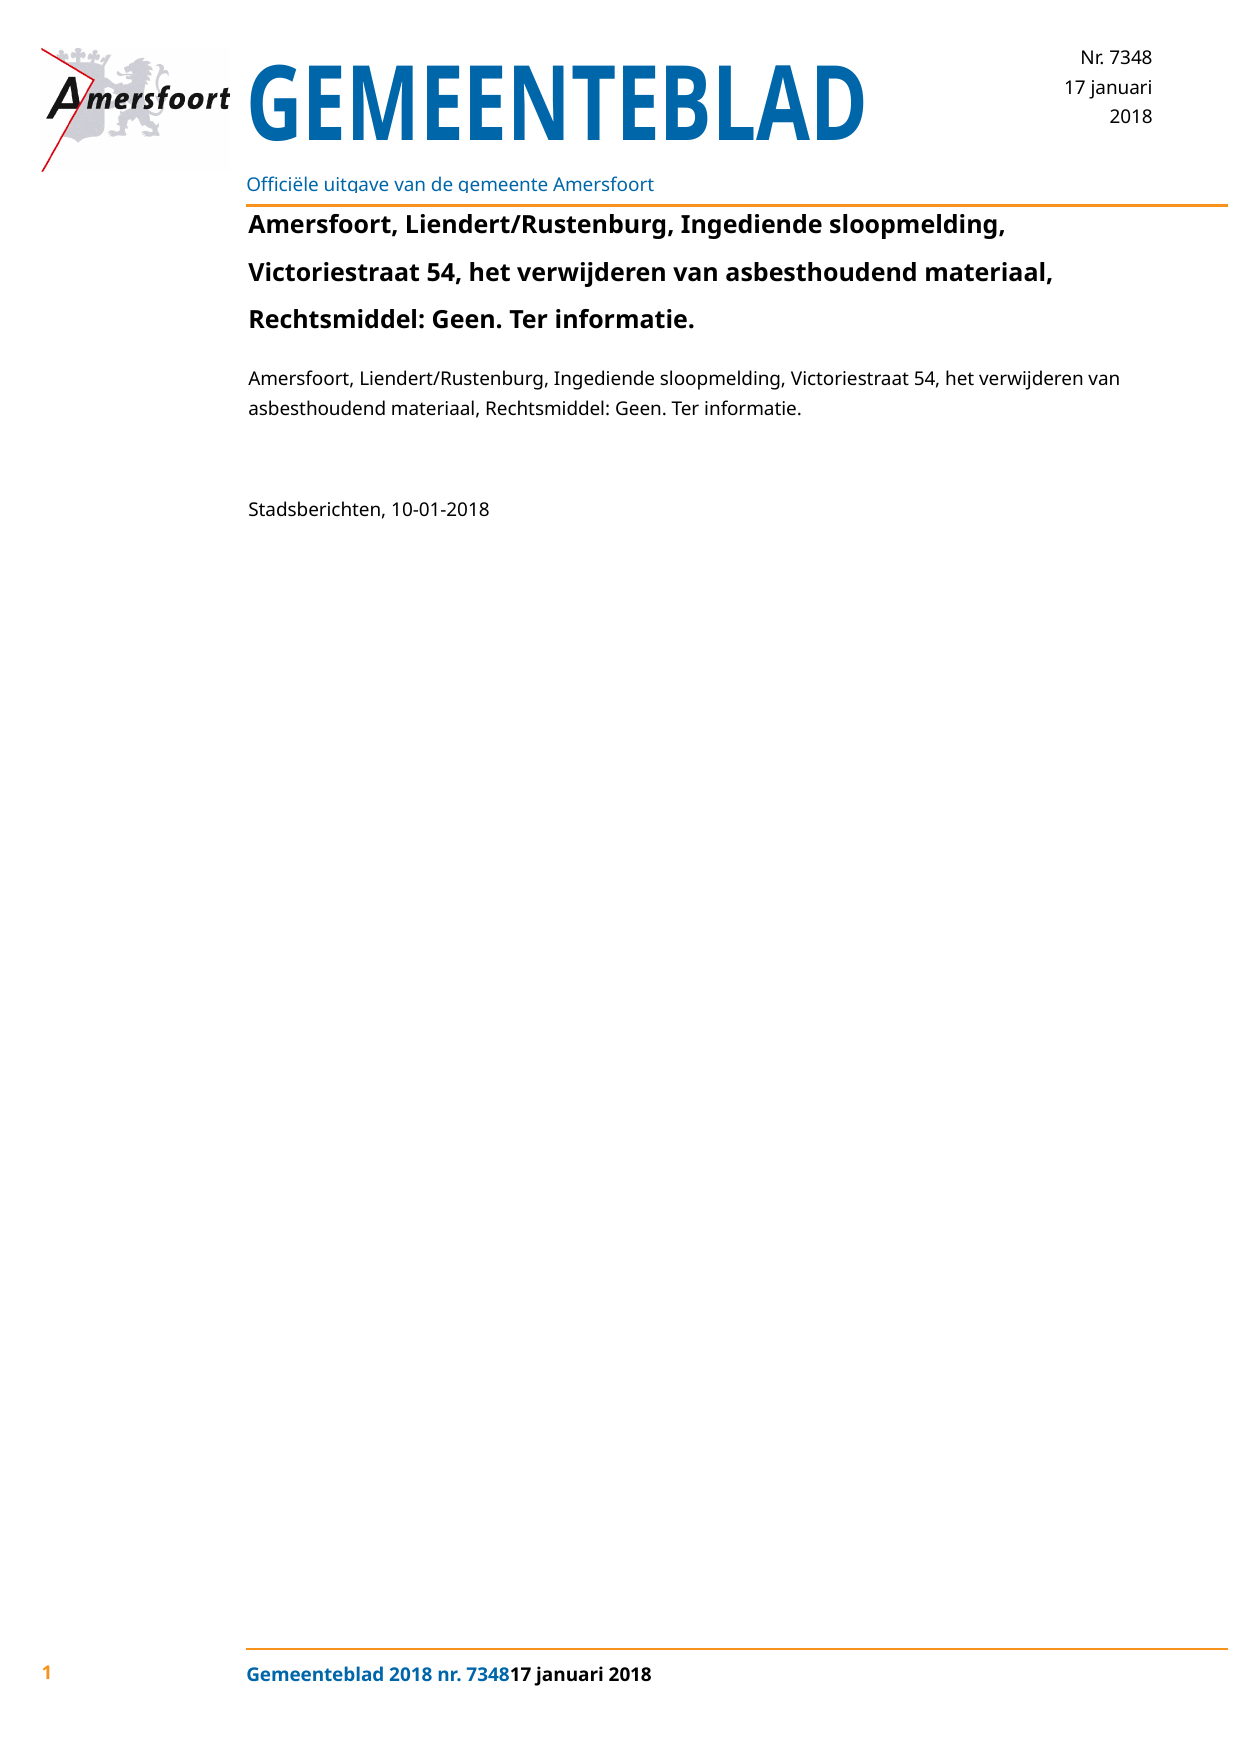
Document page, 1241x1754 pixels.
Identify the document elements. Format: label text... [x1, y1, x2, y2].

text Stadsberichten, 10-01-2018 [248, 496, 1152, 522]
text Amersfoort, Liendert/Rustenburg, Ingediende sloopmelding, Victoriestraat 54, het verwijderen van asbesthoudend materiaal, Rechtsmiddel: Geen. Ter informatie. [248, 366, 1152, 421]
picture [41, 47, 231, 172]
text Amersfoort, Liendert/Rustenburg, Ingediende sloopmelding, Victoriestraat 54, het verwijderen van asbesthoudend materiaal, Rechtsmiddel: Geen. Ter informatie. [248, 207, 1152, 336]
